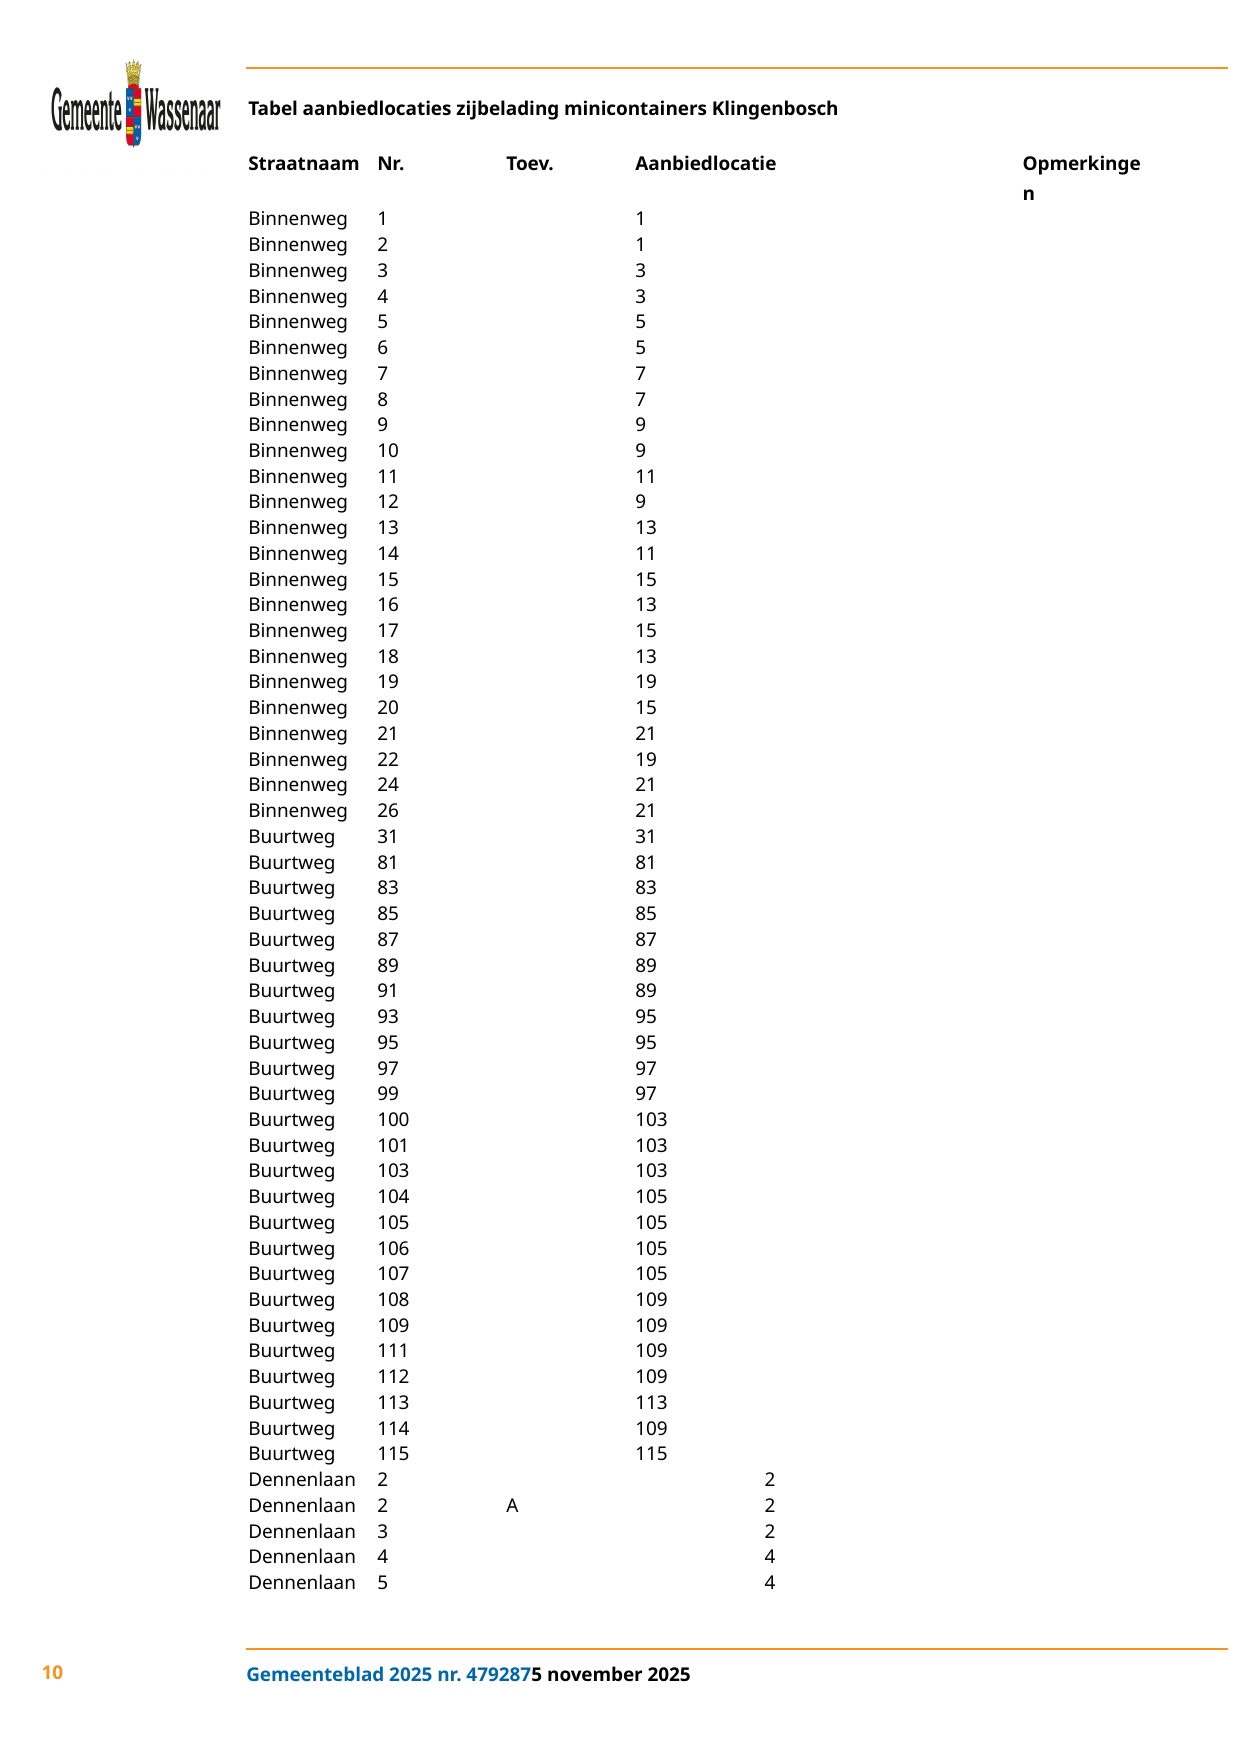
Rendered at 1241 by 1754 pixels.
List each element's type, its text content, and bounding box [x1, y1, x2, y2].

table_cell [764, 1080, 1022, 1106]
table_cell [764, 1415, 1022, 1441]
table_cell 21 [635, 772, 764, 797]
table_cell [1023, 257, 1152, 283]
table_cell [635, 1492, 764, 1518]
table_cell [1023, 823, 1152, 849]
table_cell [764, 1106, 1022, 1132]
table_cell 109 [635, 1364, 764, 1389]
table_cell 95 [635, 1029, 764, 1055]
table_cell [506, 617, 635, 643]
table_cell 5 [377, 1569, 506, 1595]
table_cell [764, 1003, 1022, 1029]
table_cell Binnenweg [248, 489, 377, 514]
table_cell [506, 823, 635, 849]
table_cell [506, 1544, 635, 1569]
table_cell 83 [635, 875, 764, 900]
table_cell 19 [377, 669, 506, 694]
table_cell 20 [377, 695, 506, 720]
table_cell [506, 1183, 635, 1209]
table_cell [764, 360, 1022, 386]
table_cell [764, 926, 1022, 952]
table_cell Dennenlaan [248, 1569, 377, 1595]
table_cell [764, 514, 1022, 540]
table_cell 105 [635, 1209, 764, 1235]
table_cell [506, 720, 635, 746]
table_cell 97 [377, 1055, 506, 1080]
table_cell [764, 437, 1022, 463]
table_cell [1023, 1106, 1152, 1132]
table_cell Buurtweg [248, 1364, 377, 1389]
table_cell [764, 257, 1022, 283]
table_cell [506, 1080, 635, 1106]
table_cell Binnenweg [248, 540, 377, 566]
table_cell Binnenweg [248, 566, 377, 592]
table_cell [764, 643, 1022, 669]
table_cell [506, 360, 635, 386]
table_cell 14 [377, 540, 506, 566]
table_cell Binnenweg [248, 746, 377, 772]
table_cell 89 [635, 952, 764, 977]
table_cell 95 [377, 1029, 506, 1055]
table_cell Buurtweg [248, 1029, 377, 1055]
table_cell 87 [377, 926, 506, 952]
table_cell 24 [377, 772, 506, 797]
table_cell 31 [635, 823, 764, 849]
table_cell Buurtweg [248, 926, 377, 952]
table_cell [506, 1466, 635, 1492]
table_cell Binnenweg [248, 283, 377, 308]
table_cell 7 [635, 386, 764, 411]
table_cell Binnenweg [248, 309, 377, 334]
table_cell 87 [635, 926, 764, 952]
table_cell [506, 1415, 635, 1441]
table_cell Binnenweg [248, 514, 377, 540]
table_cell [506, 978, 635, 1003]
table_cell [764, 540, 1022, 566]
table_cell [506, 231, 635, 257]
text Tabel aanbiedlocaties zijbelading minicontainers Klingenbosch [248, 95, 1152, 121]
table_cell 105 [635, 1235, 764, 1261]
table_cell 31 [377, 823, 506, 849]
table_cell [506, 463, 635, 489]
table_cell 17 [377, 617, 506, 643]
table_cell 111 [377, 1338, 506, 1363]
table_cell 3 [635, 283, 764, 308]
table_cell [635, 1569, 764, 1595]
table_cell [1023, 952, 1152, 977]
table_cell Dennenlaan [248, 1518, 377, 1543]
table_cell [506, 386, 635, 411]
table_header Straatnaam [248, 150, 377, 206]
table_cell [764, 798, 1022, 823]
table_cell [506, 437, 635, 463]
table_cell 5 [377, 309, 506, 334]
table_cell [764, 334, 1022, 360]
table_cell 103 [635, 1132, 764, 1158]
table_cell [764, 386, 1022, 411]
table_cell 106 [377, 1235, 506, 1261]
table_cell 5 [635, 334, 764, 360]
table_cell [764, 592, 1022, 617]
table_cell [506, 334, 635, 360]
table_cell [764, 823, 1022, 849]
table_cell Binnenweg [248, 617, 377, 643]
table_cell 109 [635, 1415, 764, 1441]
table_cell [1023, 1338, 1152, 1363]
table_cell Buurtweg [248, 978, 377, 1003]
table_cell 13 [377, 514, 506, 540]
table_cell 21 [635, 720, 764, 746]
table_cell 109 [377, 1312, 506, 1338]
table_cell [1023, 1209, 1152, 1235]
table_cell 85 [635, 900, 764, 926]
table_cell [506, 669, 635, 694]
table_cell [506, 643, 635, 669]
table_cell [764, 566, 1022, 592]
table_cell Binnenweg [248, 772, 377, 797]
table_cell [506, 283, 635, 308]
table_cell Binnenweg [248, 257, 377, 283]
table_cell [764, 875, 1022, 900]
table_cell [764, 1441, 1022, 1466]
table_cell [1023, 978, 1152, 1003]
table_cell Buurtweg [248, 1080, 377, 1106]
table_cell [506, 1029, 635, 1055]
table_cell 16 [377, 592, 506, 617]
table_cell [506, 772, 635, 797]
table_cell [1023, 900, 1152, 926]
table_cell [1023, 489, 1152, 514]
table_cell [506, 900, 635, 926]
table_cell [764, 1364, 1022, 1389]
table_cell 2 [764, 1492, 1022, 1518]
table_cell 21 [377, 720, 506, 746]
table_cell [1023, 1183, 1152, 1209]
table_cell [764, 1286, 1022, 1312]
table_cell Buurtweg [248, 1209, 377, 1235]
table_cell 4 [377, 283, 506, 308]
table_cell [506, 1312, 635, 1338]
table_cell [506, 746, 635, 772]
table_cell [764, 489, 1022, 514]
table_cell [506, 849, 635, 874]
table_cell [1023, 514, 1152, 540]
table_cell A [506, 1492, 635, 1518]
table_cell Binnenweg [248, 206, 377, 231]
table_cell 101 [377, 1132, 506, 1158]
table_cell [1023, 1132, 1152, 1158]
table_cell [764, 1183, 1022, 1209]
table_cell 107 [377, 1261, 506, 1286]
table_cell 9 [635, 411, 764, 437]
table_cell [1023, 849, 1152, 874]
table_cell Buurtweg [248, 1003, 377, 1029]
table_cell [1023, 1389, 1152, 1415]
table_cell 2 [377, 231, 506, 257]
table_cell Buurtweg [248, 1415, 377, 1441]
table_cell [506, 592, 635, 617]
table_cell 5 [635, 309, 764, 334]
table_cell [1023, 1466, 1152, 1492]
table_cell 2 [377, 1466, 506, 1492]
table_cell [764, 1209, 1022, 1235]
table_cell [1023, 1569, 1152, 1595]
table_cell Dennenlaan [248, 1492, 377, 1518]
table_cell Binnenweg [248, 669, 377, 694]
table_cell Buurtweg [248, 1286, 377, 1312]
table_cell [764, 1261, 1022, 1286]
table_cell Buurtweg [248, 900, 377, 926]
table_cell 1 [377, 206, 506, 231]
table_cell 11 [635, 463, 764, 489]
table_cell Buurtweg [248, 952, 377, 977]
table_cell [506, 206, 635, 231]
table_cell 89 [635, 978, 764, 1003]
table_cell Binnenweg [248, 334, 377, 360]
table_cell [1023, 283, 1152, 308]
table_cell [506, 257, 635, 283]
table_cell 105 [635, 1183, 764, 1209]
table_cell [506, 1364, 635, 1389]
table_cell 97 [635, 1080, 764, 1106]
table_cell Binnenweg [248, 592, 377, 617]
table_cell 4 [764, 1569, 1022, 1595]
table_cell 104 [377, 1183, 506, 1209]
table_cell [506, 1158, 635, 1183]
table_cell Binnenweg [248, 411, 377, 437]
table_cell [506, 540, 635, 566]
table_cell Buurtweg [248, 1441, 377, 1466]
table_cell [506, 1106, 635, 1132]
table_cell [1023, 1080, 1152, 1106]
table_cell 9 [377, 411, 506, 437]
table_cell 95 [635, 1003, 764, 1029]
table_cell [1023, 798, 1152, 823]
table_cell [506, 514, 635, 540]
table_cell [506, 1261, 635, 1286]
table_cell [764, 1389, 1022, 1415]
table_cell 81 [635, 849, 764, 874]
table_cell 1 [635, 206, 764, 231]
table_cell [1023, 1364, 1152, 1389]
table_header Aanbiedlocatie [635, 150, 893, 206]
table_cell Buurtweg [248, 1312, 377, 1338]
table_cell [1023, 566, 1152, 592]
table_cell 4 [377, 1544, 506, 1569]
table_cell [764, 1312, 1022, 1338]
table_cell [764, 283, 1022, 308]
table_cell [1023, 437, 1152, 463]
table_cell 103 [635, 1106, 764, 1132]
table_cell [1023, 1055, 1152, 1080]
table_cell Binnenweg [248, 720, 377, 746]
table_cell 91 [377, 978, 506, 1003]
table_cell [1023, 592, 1152, 617]
table_cell [635, 1466, 764, 1492]
table_cell [635, 1518, 764, 1543]
table_cell [1023, 463, 1152, 489]
table_cell 105 [635, 1261, 764, 1286]
table_cell Buurtweg [248, 1261, 377, 1286]
table_cell [1023, 1261, 1152, 1286]
table_cell [1023, 1312, 1152, 1338]
table_cell Buurtweg [248, 849, 377, 874]
table_cell 109 [635, 1338, 764, 1363]
table_cell 22 [377, 746, 506, 772]
table_cell [764, 309, 1022, 334]
table_cell [506, 798, 635, 823]
table_cell 103 [377, 1158, 506, 1183]
table_cell Buurtweg [248, 1106, 377, 1132]
table_cell 81 [377, 849, 506, 874]
table_header Opmerkingen [1023, 150, 1152, 206]
table_cell [1023, 875, 1152, 900]
table_cell [506, 489, 635, 514]
table_cell Buurtweg [248, 1235, 377, 1261]
table_cell 113 [635, 1389, 764, 1415]
table_cell Buurtweg [248, 1158, 377, 1183]
table_header [894, 150, 1022, 206]
table_cell [506, 1389, 635, 1415]
table_cell [506, 1286, 635, 1312]
table_cell Binnenweg [248, 463, 377, 489]
table_cell [1023, 772, 1152, 797]
table_cell 114 [377, 1415, 506, 1441]
table_cell 97 [635, 1055, 764, 1080]
table_cell 1 [635, 231, 764, 257]
table_cell [506, 1003, 635, 1029]
table_cell [1023, 695, 1152, 720]
table_cell [1023, 386, 1152, 411]
table_cell 15 [635, 617, 764, 643]
table_cell 115 [635, 1441, 764, 1466]
table_cell 13 [635, 643, 764, 669]
table_cell Buurtweg [248, 1132, 377, 1158]
table_cell 11 [635, 540, 764, 566]
table_cell [764, 746, 1022, 772]
table_cell [506, 1518, 635, 1543]
table_cell 12 [377, 489, 506, 514]
table_cell 15 [635, 566, 764, 592]
picture [41, 47, 231, 172]
table_cell [764, 1158, 1022, 1183]
table_cell 3 [635, 257, 764, 283]
table_cell [1023, 1441, 1152, 1466]
table_cell 15 [377, 566, 506, 592]
table_cell 21 [635, 798, 764, 823]
table_cell [506, 695, 635, 720]
table_cell [1023, 1415, 1152, 1441]
table_cell 11 [377, 463, 506, 489]
table_cell 93 [377, 1003, 506, 1029]
table_cell 109 [635, 1286, 764, 1312]
table_cell Binnenweg [248, 695, 377, 720]
table_cell 13 [635, 592, 764, 617]
table_cell 83 [377, 875, 506, 900]
table_cell 19 [635, 669, 764, 694]
table_cell 6 [377, 334, 506, 360]
table_cell Buurtweg [248, 875, 377, 900]
table_cell Buurtweg [248, 1183, 377, 1209]
table_cell [764, 772, 1022, 797]
table_cell Dennenlaan [248, 1544, 377, 1569]
table_cell 13 [635, 514, 764, 540]
table_cell [764, 1235, 1022, 1261]
table_cell [764, 231, 1022, 257]
table_cell [1023, 540, 1152, 566]
table_cell [1023, 669, 1152, 694]
table_cell [764, 1338, 1022, 1363]
table_cell [1023, 334, 1152, 360]
table_cell [1023, 720, 1152, 746]
table_cell 108 [377, 1286, 506, 1312]
table_cell [764, 1132, 1022, 1158]
table_cell [764, 695, 1022, 720]
table_cell [506, 1132, 635, 1158]
table_cell [506, 1209, 635, 1235]
table_cell 8 [377, 386, 506, 411]
table_cell [506, 1338, 635, 1363]
table_cell [1023, 1029, 1152, 1055]
table_cell [635, 1544, 764, 1569]
table_cell [1023, 309, 1152, 334]
table_cell 109 [635, 1312, 764, 1338]
table_cell [764, 900, 1022, 926]
table_cell Buurtweg [248, 1389, 377, 1415]
table_cell [506, 1055, 635, 1080]
table_header Toev. [506, 150, 635, 206]
table_cell 7 [635, 360, 764, 386]
table_cell Buurtweg [248, 823, 377, 849]
table_cell [764, 617, 1022, 643]
table_cell 18 [377, 643, 506, 669]
table_cell [764, 849, 1022, 874]
table_cell [1023, 1235, 1152, 1261]
table_cell 2 [764, 1518, 1022, 1543]
table_cell [764, 952, 1022, 977]
table_cell [506, 1441, 635, 1466]
table_cell 85 [377, 900, 506, 926]
table_cell 15 [635, 695, 764, 720]
table_cell [506, 1235, 635, 1261]
table_cell [1023, 411, 1152, 437]
table_cell [1023, 360, 1152, 386]
table_cell [1023, 643, 1152, 669]
table_cell Buurtweg [248, 1055, 377, 1080]
table_cell [764, 463, 1022, 489]
table_cell [506, 309, 635, 334]
table_cell [1023, 926, 1152, 952]
table_cell [506, 952, 635, 977]
table_cell Buurtweg [248, 1338, 377, 1363]
table_cell [1023, 206, 1152, 231]
table_cell Binnenweg [248, 386, 377, 411]
table_cell 105 [377, 1209, 506, 1235]
table_cell 99 [377, 1080, 506, 1106]
table_cell [764, 411, 1022, 437]
table_cell [506, 875, 635, 900]
table_cell [1023, 1544, 1152, 1569]
table_cell 26 [377, 798, 506, 823]
table_cell 9 [635, 437, 764, 463]
table_cell Binnenweg [248, 437, 377, 463]
table_cell [764, 206, 1022, 231]
table_cell 112 [377, 1364, 506, 1389]
table_cell [1023, 746, 1152, 772]
table_cell Binnenweg [248, 643, 377, 669]
table_cell [1023, 231, 1152, 257]
table_cell 4 [764, 1544, 1022, 1569]
table_cell 2 [764, 1466, 1022, 1492]
table_cell [1023, 1492, 1152, 1518]
table_cell [1023, 1158, 1152, 1183]
table_cell [764, 1055, 1022, 1080]
table_cell Dennenlaan [248, 1466, 377, 1492]
table_cell 9 [635, 489, 764, 514]
table_cell [764, 720, 1022, 746]
table_cell 3 [377, 257, 506, 283]
table_cell 89 [377, 952, 506, 977]
table_cell 3 [377, 1518, 506, 1543]
table_cell 100 [377, 1106, 506, 1132]
table_cell Binnenweg [248, 798, 377, 823]
table_cell [1023, 1286, 1152, 1312]
table_cell [764, 669, 1022, 694]
table_cell 113 [377, 1389, 506, 1415]
table_cell 115 [377, 1441, 506, 1466]
table_cell [1023, 1518, 1152, 1543]
table_cell Binnenweg [248, 360, 377, 386]
table_cell 103 [635, 1158, 764, 1183]
table_cell [506, 926, 635, 952]
table_header Nr. [377, 150, 506, 206]
table_cell Binnenweg [248, 231, 377, 257]
table_cell 7 [377, 360, 506, 386]
table_cell 10 [377, 437, 506, 463]
table_cell [1023, 617, 1152, 643]
table_cell [764, 1029, 1022, 1055]
table_cell 19 [635, 746, 764, 772]
table_cell [764, 978, 1022, 1003]
table_cell [506, 1569, 635, 1595]
table_cell [506, 566, 635, 592]
table_cell [1023, 1003, 1152, 1029]
table_cell 2 [377, 1492, 506, 1518]
table_cell [506, 411, 635, 437]
